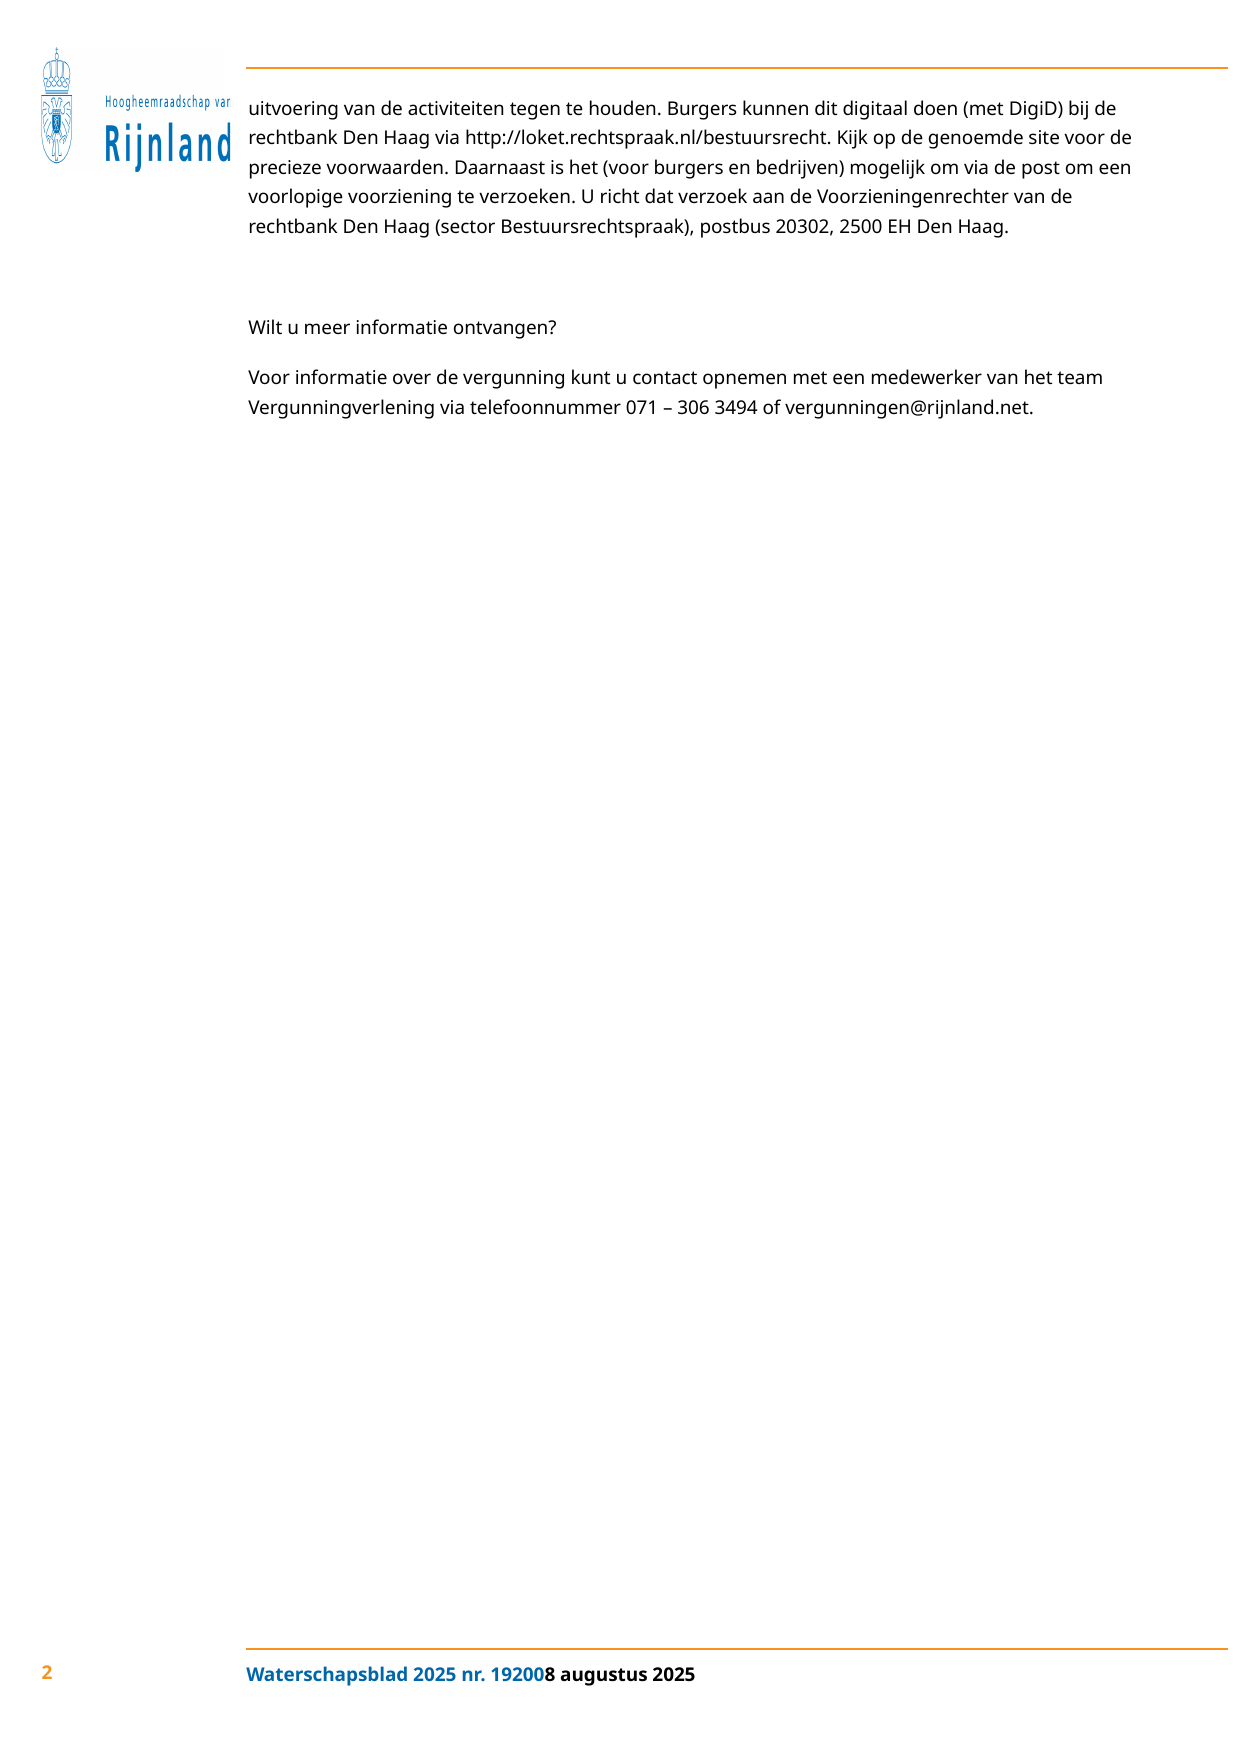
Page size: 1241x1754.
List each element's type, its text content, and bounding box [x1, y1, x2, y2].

text uitvoering van de activiteiten tegen te houden. Burgers kunnen dit digitaal doen (met DigiD) bij de rechtbank Den Haag via http://loket.rechtspraak.nl/bestuursrecht. Kijk op de genoemde site voor de precieze voorwaarden. Daarnaast is het (voor burgers en bedrijven) mogelijk om via de post om een voorlopige voorziening te verzoeken. U richt dat verzoek aan de Voorzieningenrechter van de rechtbank Den Haag (sector Bestuursrechtspraak), postbus 20302, 2500 EH Den Haag. [248, 95, 1152, 239]
text Wilt u meer informatie ontvangen? [248, 314, 1152, 340]
picture [41, 47, 231, 172]
text Voor informatie over de vergunning kunt u contact opnemen met een medewerker van het team Vergunningverlening via telefoonnummer 071 – 306 3494 of vergunningen@rijnland.net. [248, 364, 1152, 420]
